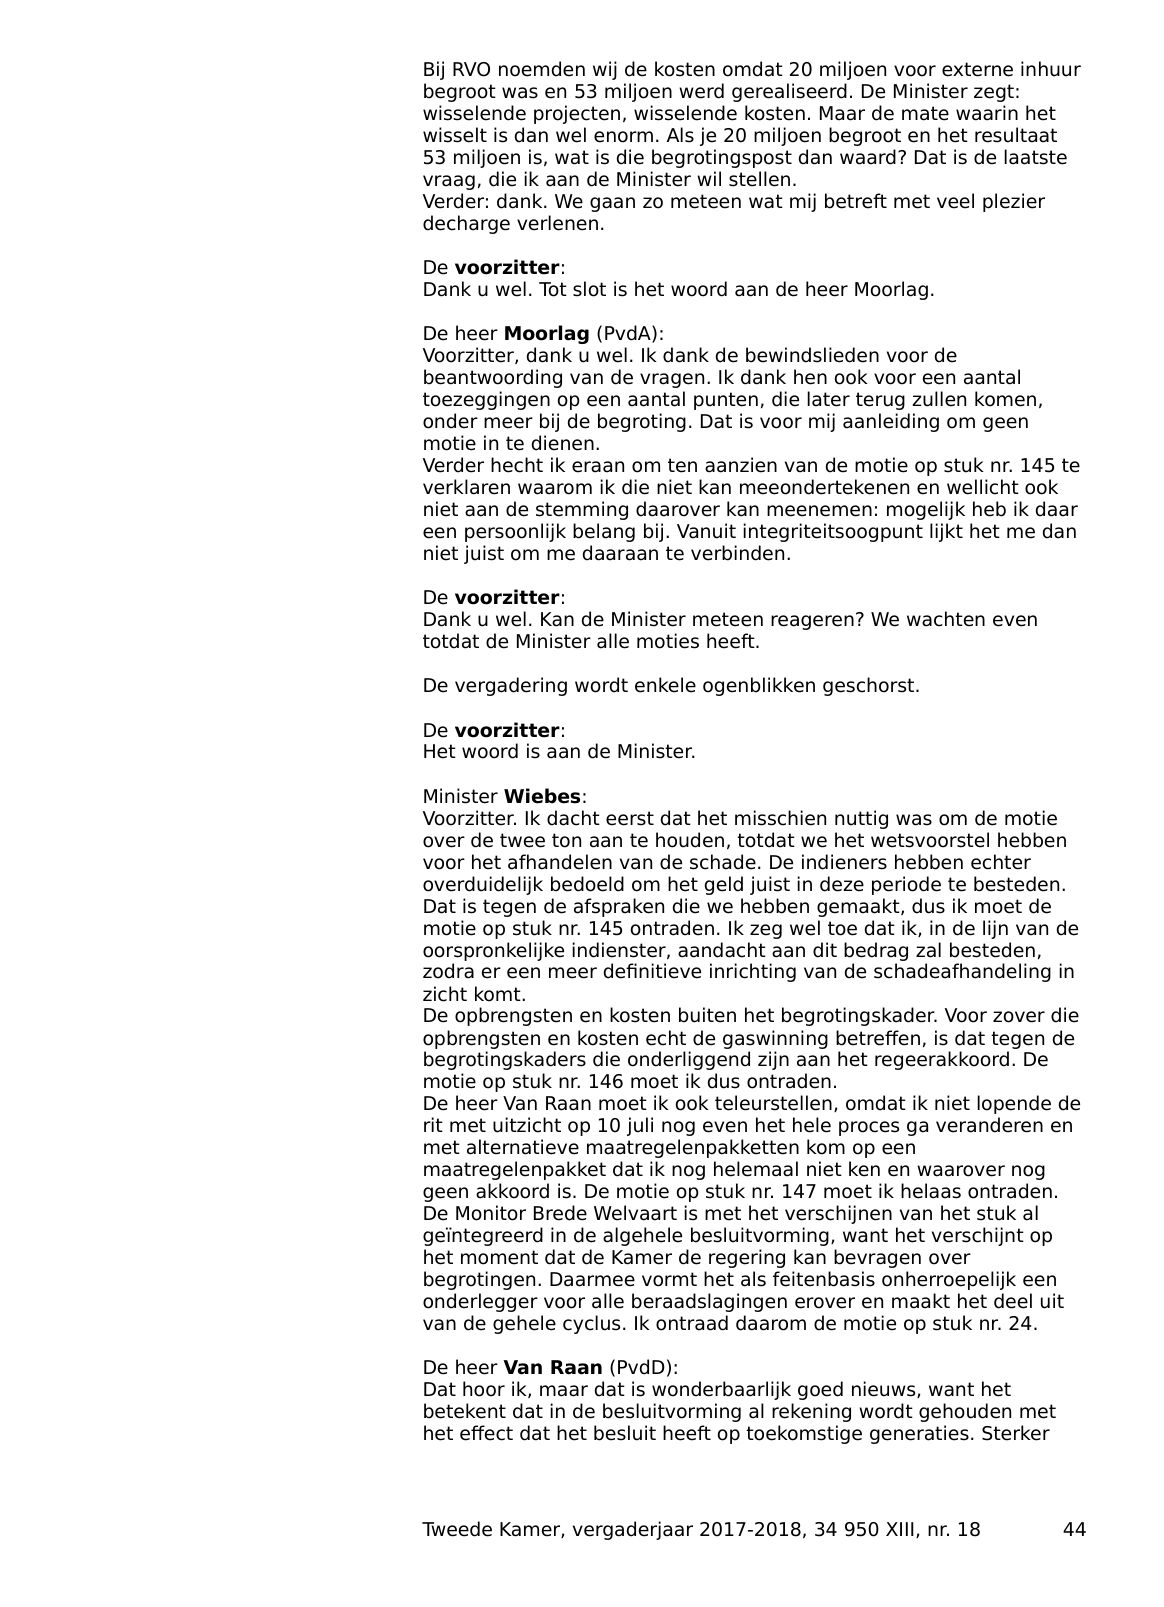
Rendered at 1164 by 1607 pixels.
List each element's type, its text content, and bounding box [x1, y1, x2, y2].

text De opbrengsten en kosten buiten het begrotingskader. Voor zover die opbrengsten en kosten echt de gaswinning betreffen, is dat tegen de begrotingskaders die onderliggend zijn aan het regeerakkoord. De motie op stuk nr. 146 moet ik dus ontraden. [422, 1005, 1087, 1093]
text Verder hecht ik eraan om ten aanzien van de motie op stuk nr. 145 te verklaren waarom ik die niet kan meeondertekenen en wellicht ook niet aan de stemming daarover kan meenemen: mogelijk heb ik daar een persoonlijk belang bij. Vanuit integriteitsoogpunt lijkt het me dan niet juist om me daaraan te verbinden. [422, 455, 1087, 565]
text De voorzitter: [422, 587, 1087, 609]
text Minister Wiebes: [422, 786, 1087, 808]
text De Monitor Brede Welvaart is met het verschijnen van het stuk al geïntegreerd in de algehele besluitvorming, want het verschijnt op het moment dat de Kamer de regering kan bevragen over begrotingen. Daarmee vormt het als feitenbasis onherroepelijk een onderlegger voor alle beraadslagingen erover en maakt het deel uit van de gehele cyclus. Ik ontraad daarom de motie op stuk nr. 24. [422, 1203, 1087, 1335]
text Verder: dank. We gaan zo meteen wat mij betreft met veel plezier decharge verlenen. [422, 191, 1087, 235]
text De voorzitter: [422, 257, 1087, 279]
text De voorzitter: [422, 719, 1087, 741]
text Dat hoor ik, maar dat is wonderbaarlijk goed nieuws, want het betekent dat in de besluitvorming al rekening wordt gehouden met het effect dat het besluit heeft op toekomstige generaties. Sterker [422, 1379, 1087, 1445]
text Dank u wel. Kan de Minister meteen reageren? We wachten even totdat de Minister alle moties heeft. [422, 609, 1087, 653]
text Voorzitter, dank u wel. Ik dank de bewindslieden voor de beantwoording van de vragen. Ik dank hen ook voor een aantal toezeggingen op een aantal punten, die later terug zullen komen, onder meer bij de begroting. Dat is voor mij aanleiding om geen motie in te dienen. [422, 345, 1087, 455]
text De vergadering wordt enkele ogenblikken geschorst. [422, 675, 1087, 697]
text De heer Moorlag (PvdA): [422, 323, 1087, 345]
text Dank u wel. Tot slot is het woord aan de heer Moorlag. [422, 279, 1087, 301]
text Voorzitter. Ik dacht eerst dat het misschien nuttig was om de motie over de twee ton aan te houden, totdat we het wetsvoorstel hebben voor het afhandelen van de schade. De indieners hebben echter overduidelijk bedoeld om het geld juist in deze periode te besteden. Dat is tegen de afspraken die we hebben gemaakt, dus ik moet de motie op stuk nr. 145 ontraden. Ik zeg wel toe dat ik, in de lijn van de oorspronkelijke indienster, aandacht aan dit bedrag zal besteden, zodra er een meer definitieve inrichting van de schadeafhandeling in zicht komt. [422, 808, 1087, 1005]
text De heer Van Raan moet ik ook teleurstellen, omdat ik niet lopende de rit met uitzicht op 10 juli nog even het hele proces ga veranderen en met alternatieve maatregelenpakketten kom op een maatregelenpakket dat ik nog helemaal niet ken en waarover nog geen akkoord is. De motie op stuk nr. 147 moet ik helaas ontraden. [422, 1093, 1087, 1203]
text Het woord is aan de Minister. [422, 741, 1087, 763]
text Bij RVO noemden wij de kosten omdat 20 miljoen voor externe inhuur begroot was en 53 miljoen werd gerealiseerd. De Minister zegt: wisselende projecten, wisselende kosten. Maar de mate waarin het wisselt is dan wel enorm. Als je 20 miljoen begroot en het resultaat 53 miljoen is, wat is die begrotingspost dan waard? Dat is de laatste vraag, die ik aan de Minister wil stellen. [422, 59, 1087, 191]
text De heer Van Raan (PvdD): [422, 1357, 1087, 1379]
